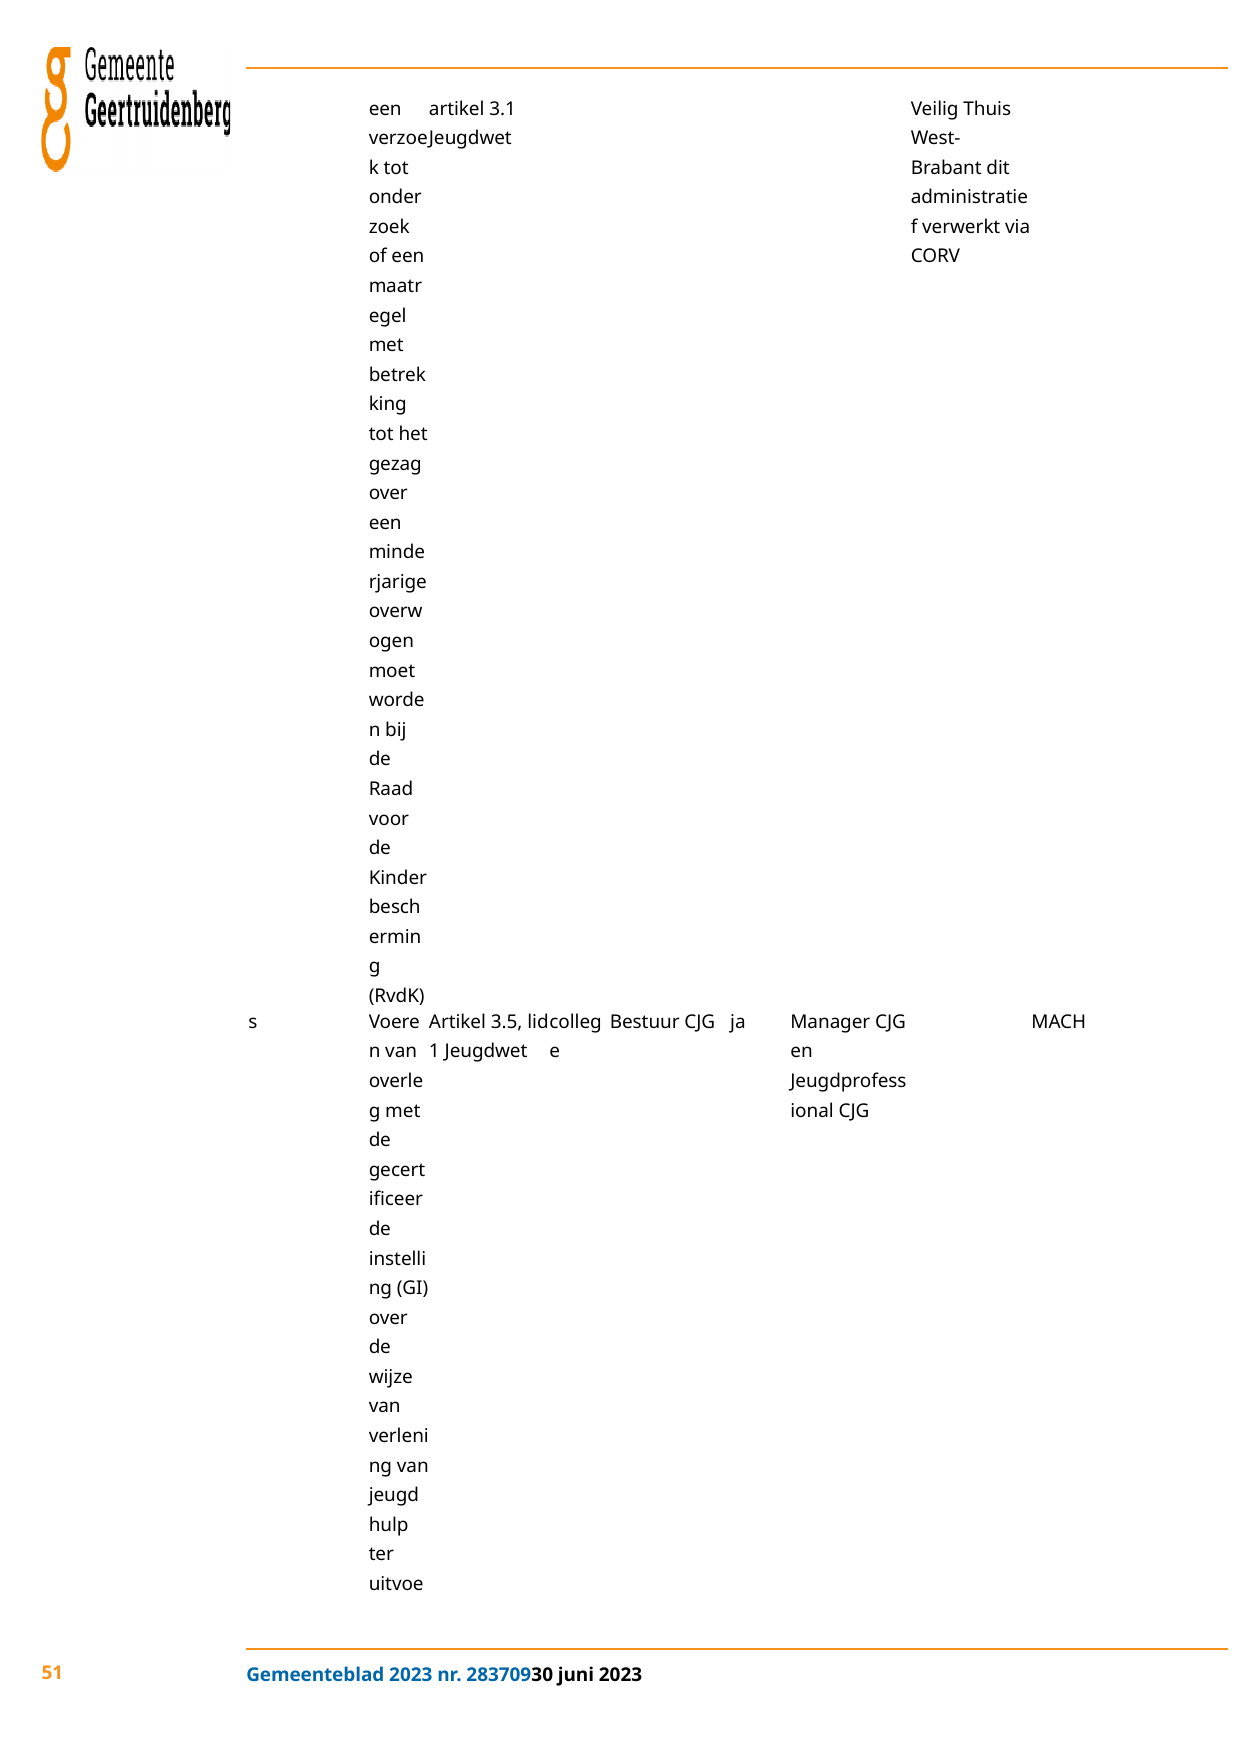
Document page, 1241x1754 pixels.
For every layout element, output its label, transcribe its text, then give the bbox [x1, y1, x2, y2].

table_cell MACH [1031, 1008, 1152, 1596]
table_cell s [248, 1008, 368, 1596]
table_cell college [549, 1008, 609, 1596]
table_cell Artikel 3.5, lid 1 Jeugdwet [429, 1008, 549, 1596]
table_cell [730, 95, 790, 1008]
table_cell [790, 95, 911, 1008]
table_cell [610, 95, 730, 1008]
table_cell [1031, 95, 1152, 1008]
table_cell ja [730, 1008, 790, 1596]
table_cell Bestuur CJG [610, 1008, 730, 1596]
table_cell [549, 95, 609, 1008]
table_cell [248, 95, 368, 1008]
table_cell artikel 3.1 Jeugdwet [429, 95, 549, 1008]
table_cell Manager CJG en Jeugdprofessional CJG [790, 1008, 911, 1596]
table_cell [911, 1008, 1031, 1596]
table_cell een verzoek tot onderzoek of een maatregel met betrekking tot het gezag over een minderjarige overwogen moet worden bij de Raad voor de Kinderbescherming (RvdK) [369, 95, 429, 1008]
picture [41, 47, 231, 172]
table_cell Voeren van overleg met de gecertificeerde instelling (GI) over de wijze van verlening van jeugdhulp ter uitvoe [369, 1008, 429, 1596]
table_cell Veilig Thuis West-Brabant dit administratief verwerkt via CORV [911, 95, 1031, 1008]
